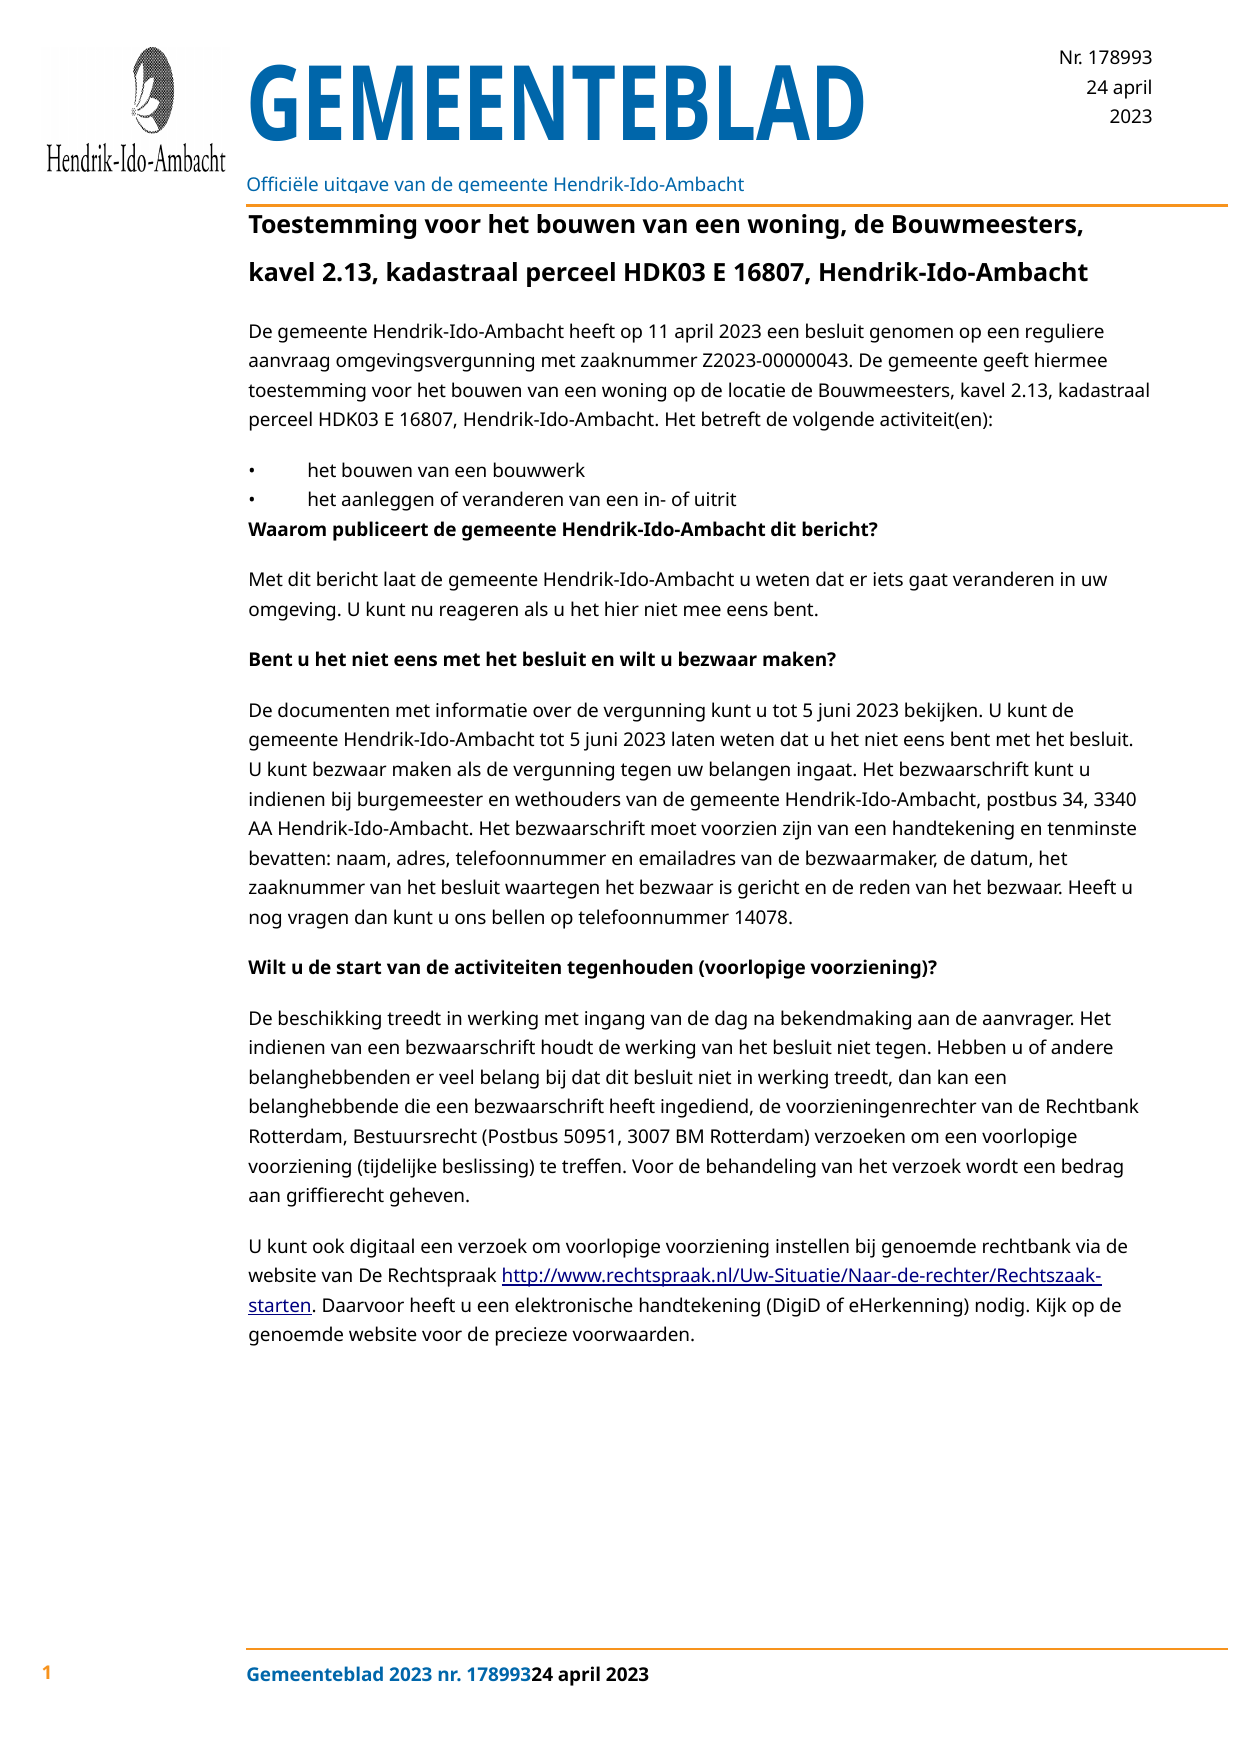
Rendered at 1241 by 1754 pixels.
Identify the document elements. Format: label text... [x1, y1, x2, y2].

list het aanleggen of veranderen van een in- of uitrit [248, 487, 1152, 512]
text Wilt u de start van de activiteiten tegenhouden (voorlopige voorziening)? [248, 954, 1152, 980]
text De gemeente Hendrik-Ido-Ambacht heeft op 11 april 2023 een besluit genomen op een reguliere aanvraag omgevingsvergunning met zaaknummer Z2023-00000043. De gemeente geeft hiermee toestemming voor het bouwen van een woning op de locatie de Bouwmeesters, kavel 2.13, kadastraal perceel HDK03 E 16807, Hendrik-Ido-Ambacht. Het betreft de volgende activiteit(en): [248, 318, 1152, 432]
text De documenten met informatie over de vergunning kunt u tot 5 juni 2023 bekijken. U kunt de gemeente Hendrik-Ido-Ambacht tot 5 juni 2023 laten weten dat u het niet eens bent met het besluit. U kunt bezwaar maken als de vergunning tegen uw belangen ingaat. Het bezwaarschrift kunt u indienen bij burgemeester en wethouders van de gemeente Hendrik-Ido-Ambacht, postbus 34, 3340 AA Hendrik-Ido-Ambacht. Het bezwaarschrift moet voorzien zijn van een handtekening en tenminste bevatten: naam, adres, telefoonnummer en emailadres van de bezwaarmaker, de datum, het zaaknummer van het besluit waartegen het bezwaar is gericht en de reden van het bezwaar. Heeft u nog vragen dan kunt u ons bellen op telefoonnummer 14078. [248, 697, 1152, 930]
text Bent u het niet eens met het besluit en wilt u bezwaar maken? [248, 647, 1152, 672]
text Toestemming voor het bouwen van een woning, de Bouwmeesters, kavel 2.13, kadastraal perceel HDK03 E 16807, Hendrik-Ido-Ambacht [248, 207, 1152, 288]
list het bouwen van een bouwwerk [248, 457, 1152, 483]
text Met dit bericht laat de gemeente Hendrik-Ido-Ambacht u weten dat er iets gaat veranderen in uw omgeving. U kunt nu reageren als u het hier niet mee eens bent. [248, 567, 1152, 622]
text Waarom publiceert de gemeente Hendrik-Ido-Ambacht dit bericht? [248, 516, 1152, 542]
text U kunt ook digitaal een verzoek om voorlopige voorziening instellen bij genoemde rechtbank via de website van De Rechtspraak http://www.rechtspraak.nl/Uw-Situatie/Naar-de-rechter/Rechtszaak-starten. Daarvoor heeft u een elektronische handtekening (DigiD of eHerkenning) nodig. Kijk op de genoemde website voor de precieze voorwaarden. [248, 1233, 1152, 1347]
picture [41, 47, 231, 172]
text De beschikking treedt in werking met ingang van de dag na bekendmaking aan de aanvrager. Het indienen van een bezwaarschrift houdt de werking van het besluit niet tegen. Hebben u of andere belanghebbenden er veel belang bij dat dit besluit niet in werking treedt, dan kan een belanghebbende die een bezwaarschrift heeft ingediend, de voorzieningenrechter van de Rechtbank Rotterdam, Bestuursrecht (Postbus 50951, 3007 BM Rotterdam) verzoeken om een voorlopige voorziening (tijdelijke beslissing) te treffen. Voor de behandeling van het verzoek wordt een bedrag aan griffierecht geheven. [248, 1005, 1152, 1208]
